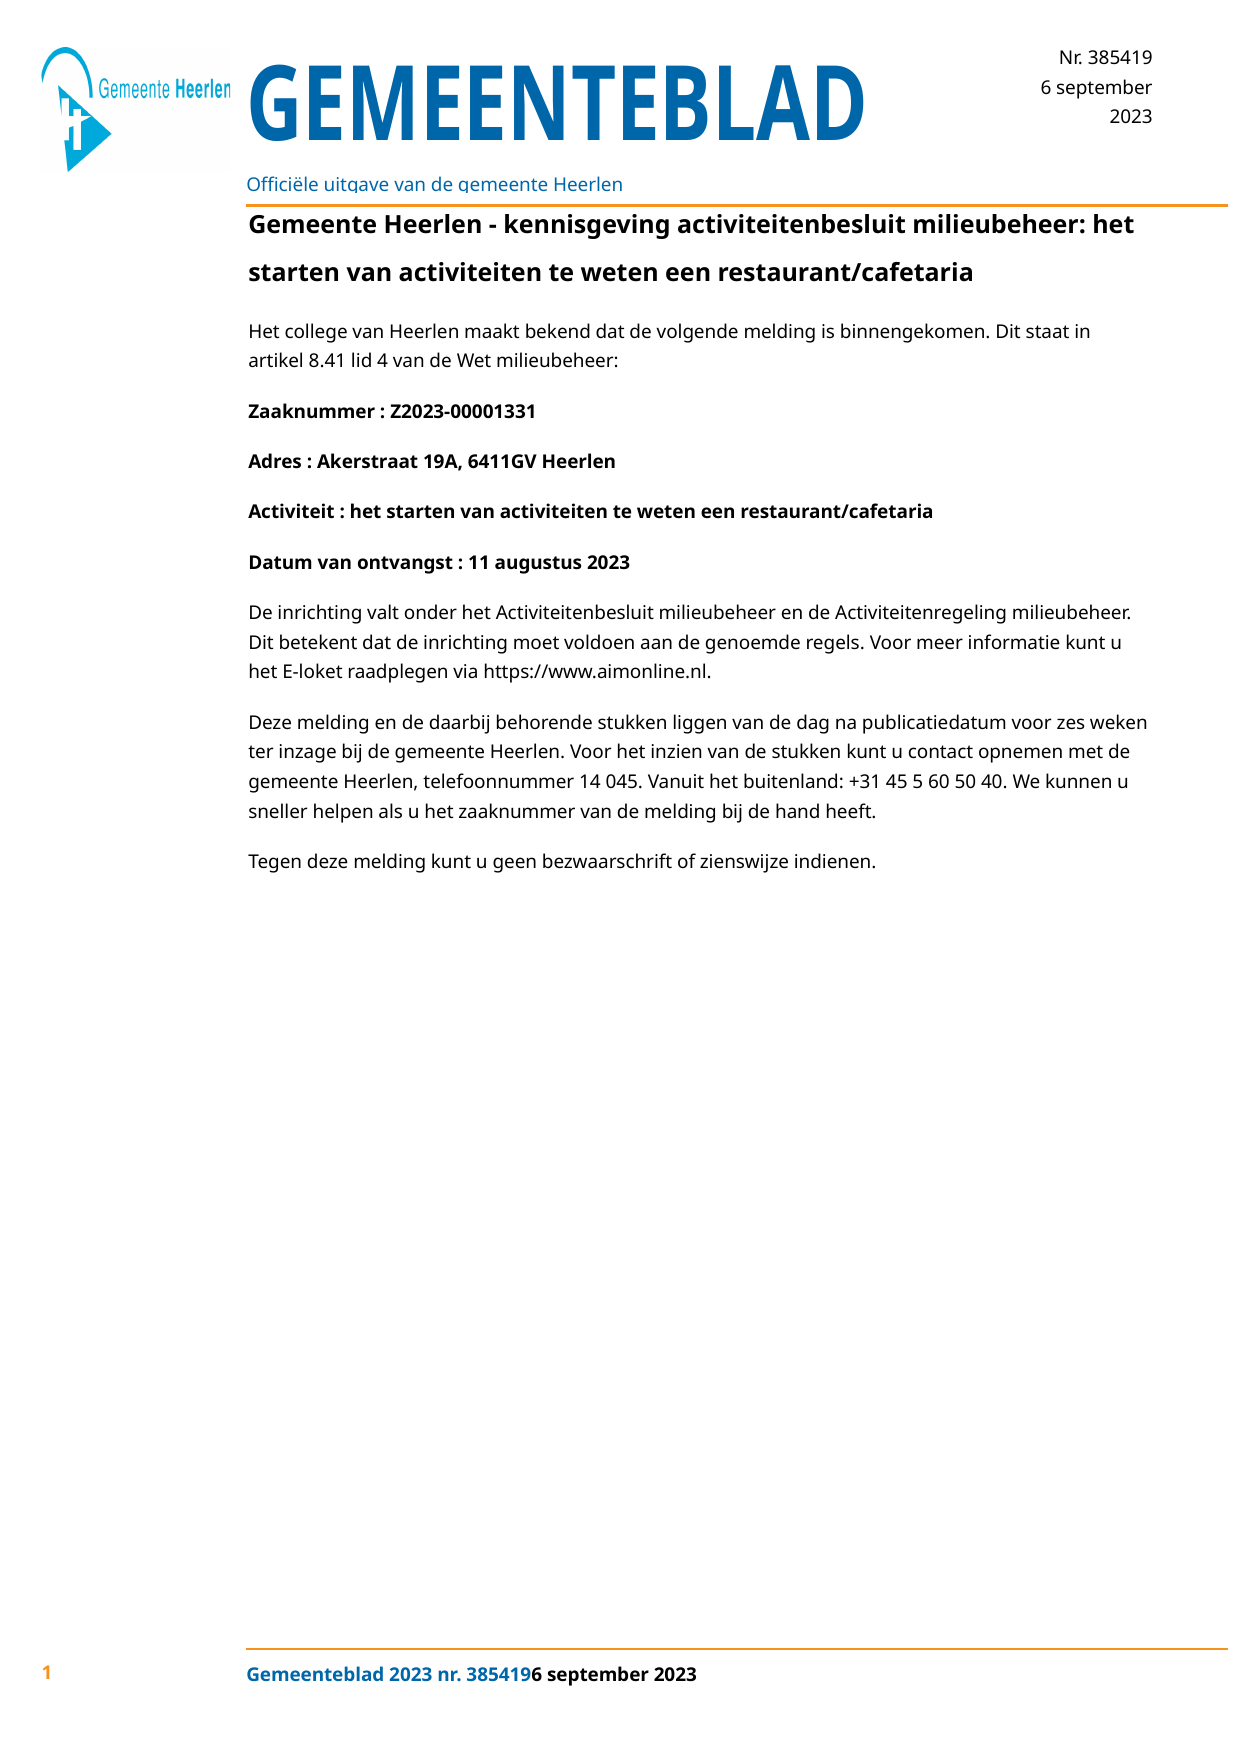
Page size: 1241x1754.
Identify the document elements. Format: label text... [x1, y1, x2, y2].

text De inrichting valt onder het Activiteitenbesluit milieubeheer en de Activiteitenregeling milieubeheer. Dit betekent dat de inrichting moet voldoen aan de genoemde regels. Voor meer informatie kunt u het E-loket raadplegen via https://www.aimonline.nl. [248, 599, 1152, 684]
text Datum van ontvangst : 11 augustus 2023 [248, 549, 1152, 575]
text Zaaknummer : Z2023-00001331 [248, 398, 1152, 424]
text Activiteit : het starten van activiteiten te weten een restaurant/cafetaria [248, 499, 1152, 524]
picture [41, 47, 59, 70]
text Gemeente Heerlen - kennisgeving activiteitenbesluit milieubeheer: het starten van activiteiten te weten een restaurant/cafetaria [248, 207, 1152, 288]
text Deze melding en de daarbij behorende stukken liggen van de dag na publicatiedatum voor zes weken ter inzage bij de gemeente Heerlen. Voor het inzien van de stukken kunt u contact opnemen met de gemeente Heerlen, telefoonnummer 14 045. Vanuit het buitenland: +31 45 5 60 50 40. We kunnen u sneller helpen als u het zaaknummer van de melding bij de hand heeft. [248, 709, 1152, 824]
text Tegen deze melding kunt u geen bezwaarschrift of zienswijze indienen. [248, 848, 1152, 874]
text Adres : Akerstraat 19A, 6411GV Heerlen [248, 448, 1152, 474]
picture [41, 47, 231, 172]
text Het college van Heerlen maakt bekend dat de volgende melding is binnengekomen. Dit staat in artikel 8.41 lid 4 van de Wet milieubeheer: [248, 318, 1152, 373]
